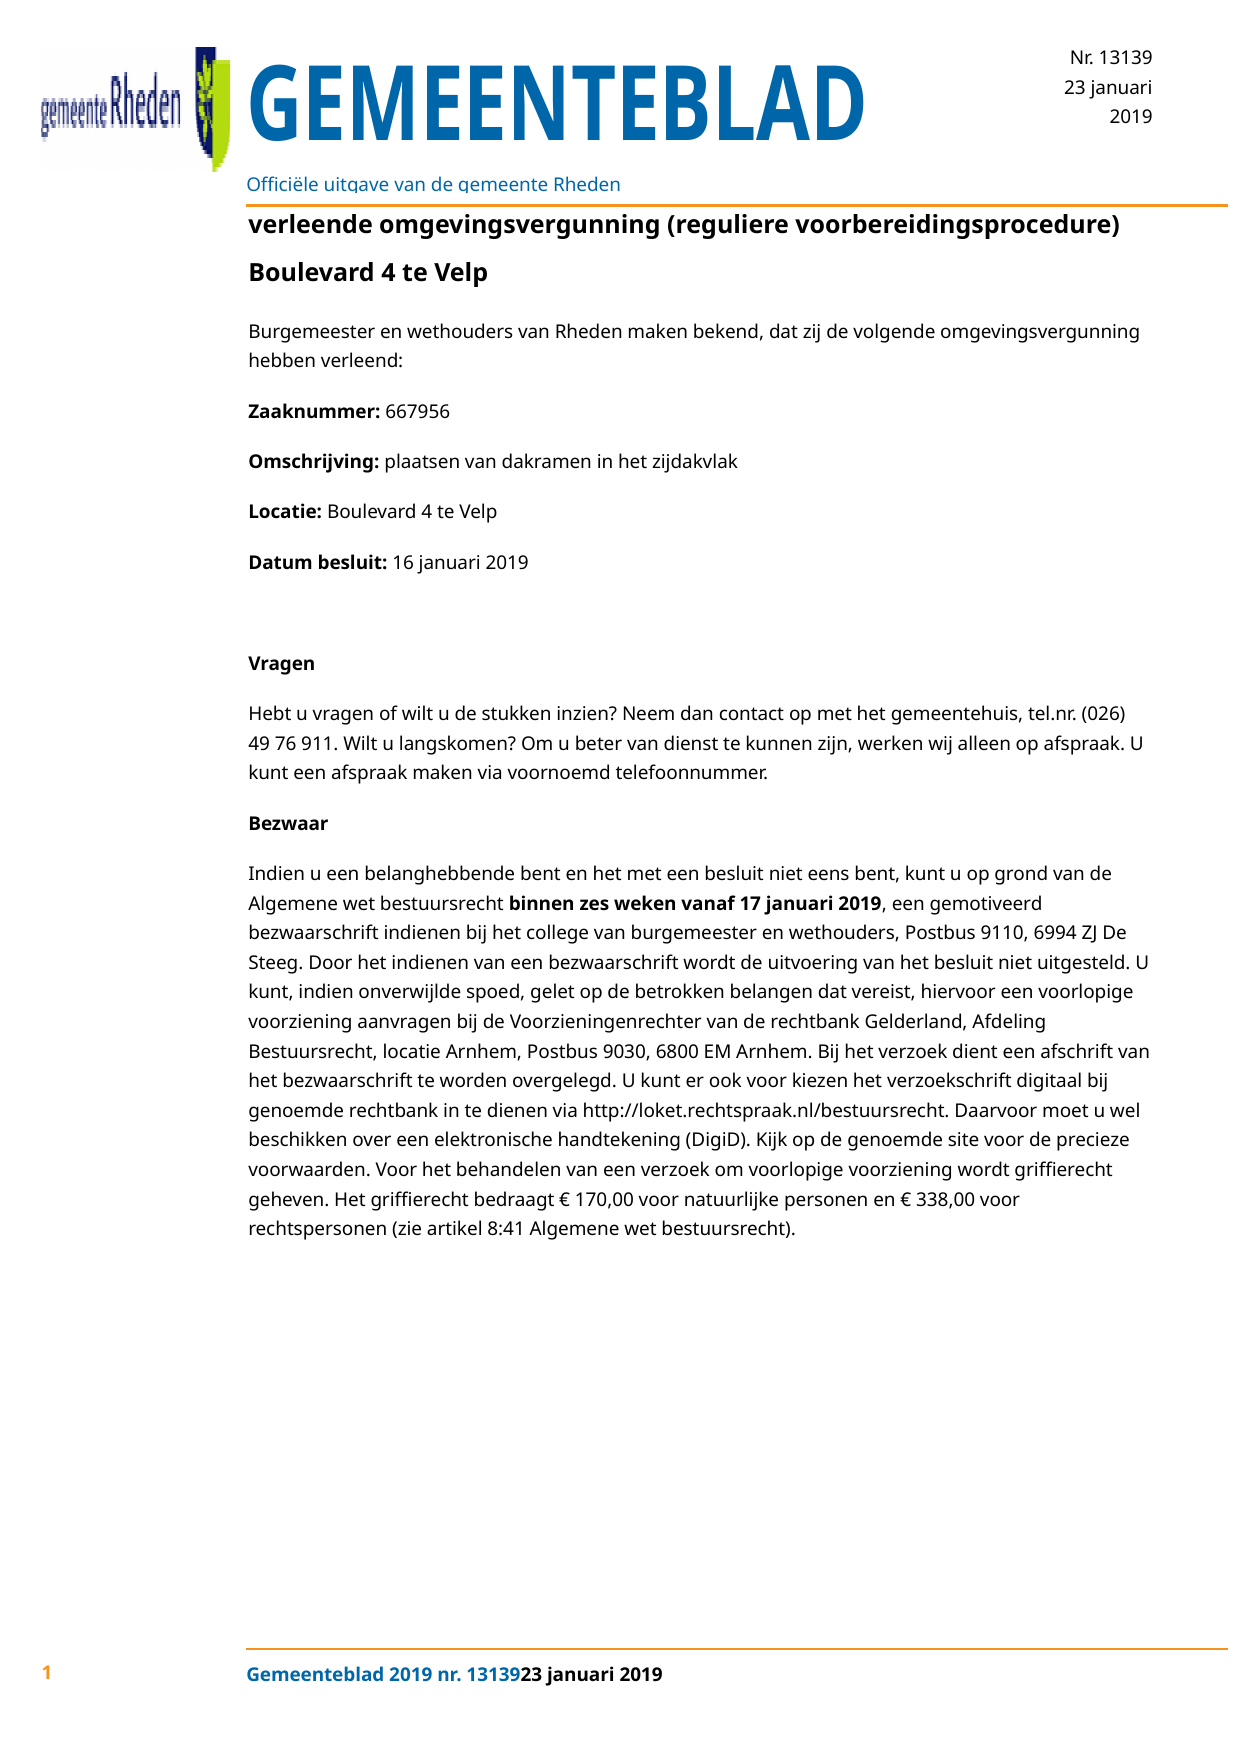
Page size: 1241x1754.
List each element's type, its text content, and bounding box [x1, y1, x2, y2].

text verleende omgevingsvergunning (reguliere voorbereidingsprocedure) Boulevard 4 te Velp [248, 207, 1152, 288]
text Locatie: Boulevard 4 te Velp [248, 499, 1152, 524]
text Vragen [248, 650, 1152, 676]
text Indien u een belanghebbende bent en het met een besluit niet eens bent, kunt u op grond van de Algemene wet bestuursrecht binnen zes weken vanaf 17 januari 2019, een gemotiveerd bezwaarschrift indienen bij het college van burgemeester en wethouders, Postbus 9110, 6994 ZJ De Steeg. Door het indienen van een bezwaarschrift wordt de uitvoering van het besluit niet uitgesteld. U kunt, indien onverwijlde spoed, gelet op de betrokken belangen dat vereist, hiervoor een voorlopige voorziening aanvragen bij de Voorzieningenrechter van de rechtbank Gelderland, Afdeling Bestuursrecht, locatie Arnhem, Postbus 9030, 6800 EM Arnhem. Bij het verzoek dient een afschrift van het bezwaarschrift te worden overgelegd. U kunt er ook voor kiezen het verzoekschrift digitaal bij genoemde rechtbank in te dienen via http://loket.rechtspraak.nl/bestuursrecht. Daarvoor moet u wel beschikken over een elektronische handtekening (DigiD). Kijk op de genoemde site voor de precieze voorwaarden. Voor het behandelen van een verzoek om voorlopige voorziening wordt griffierecht geheven. Het griffierecht bedraagt € 170,00 voor natuurlijke personen en € 338,00 voor rechtspersonen (zie artikel 8:41 Algemene wet bestuursrecht). [248, 860, 1152, 1241]
text Datum besluit: 16 januari 2019 [248, 549, 1152, 575]
text Omschrijving: plaatsen van dakramen in het zijdakvlak [248, 448, 1152, 474]
picture [41, 47, 231, 172]
text Zaaknummer: 667956 [248, 398, 1152, 424]
text Hebt u vragen of wilt u de stukken inzien? Neem dan contact op met het gemeentehuis, tel.nr. (026) 49 76 911. Wilt u langskomen? Om u beter van dienst te kunnen zijn, werken wij alleen op afspraak. U kunt een afspraak maken via voornoemd telefoonnummer. [248, 700, 1152, 785]
text Bezwaar [248, 810, 1152, 836]
text Burgemeester en wethouders van Rheden maken bekend, dat zij de volgende omgevingsvergunning hebben verleend: [248, 318, 1152, 373]
